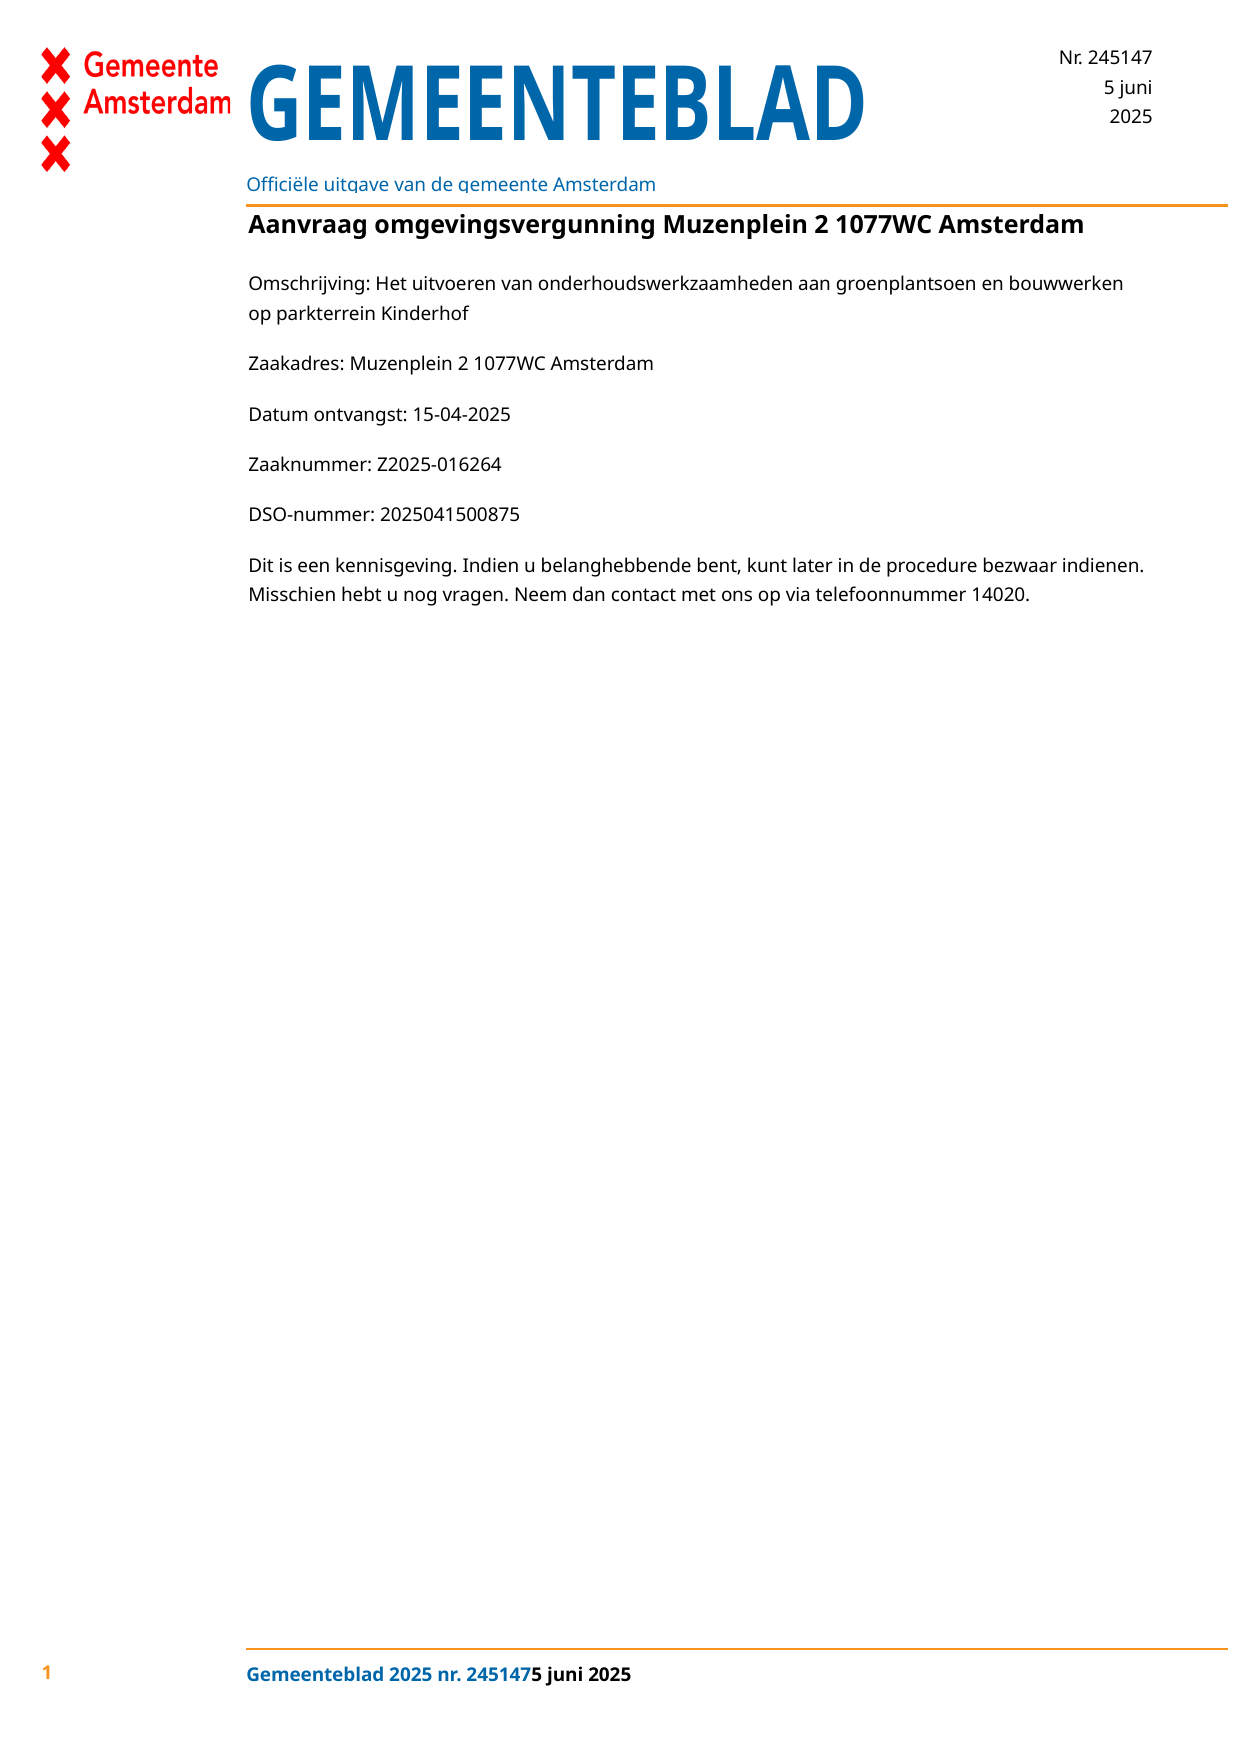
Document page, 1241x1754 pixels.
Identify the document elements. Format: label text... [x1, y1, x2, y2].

text Dit is een kennisgeving. Indien u belanghebbende bent, kunt later in de procedure bezwaar indienen. Misschien hebt u nog vragen. Neem dan contact met ons op via telefoonnummer 14020. [248, 552, 1152, 607]
text Aanvraag omgevingsvergunning Muzenplein 2 1077WC Amsterdam [248, 207, 1152, 241]
text DSO-nummer: 2025041500875 [248, 502, 1152, 527]
text Datum ontvangst: 15-04-2025 [248, 401, 1152, 426]
text Zaaknummer: Z2025-016264 [248, 451, 1152, 477]
text Omschrijving: Het uitvoeren van onderhoudswerkzaamheden aan groenplantsoen en bouwwerken op parkterrein Kinderhof [248, 270, 1152, 326]
picture [41, 47, 231, 172]
text Zaakadres: Muzenplein 2 1077WC Amsterdam [248, 350, 1152, 376]
